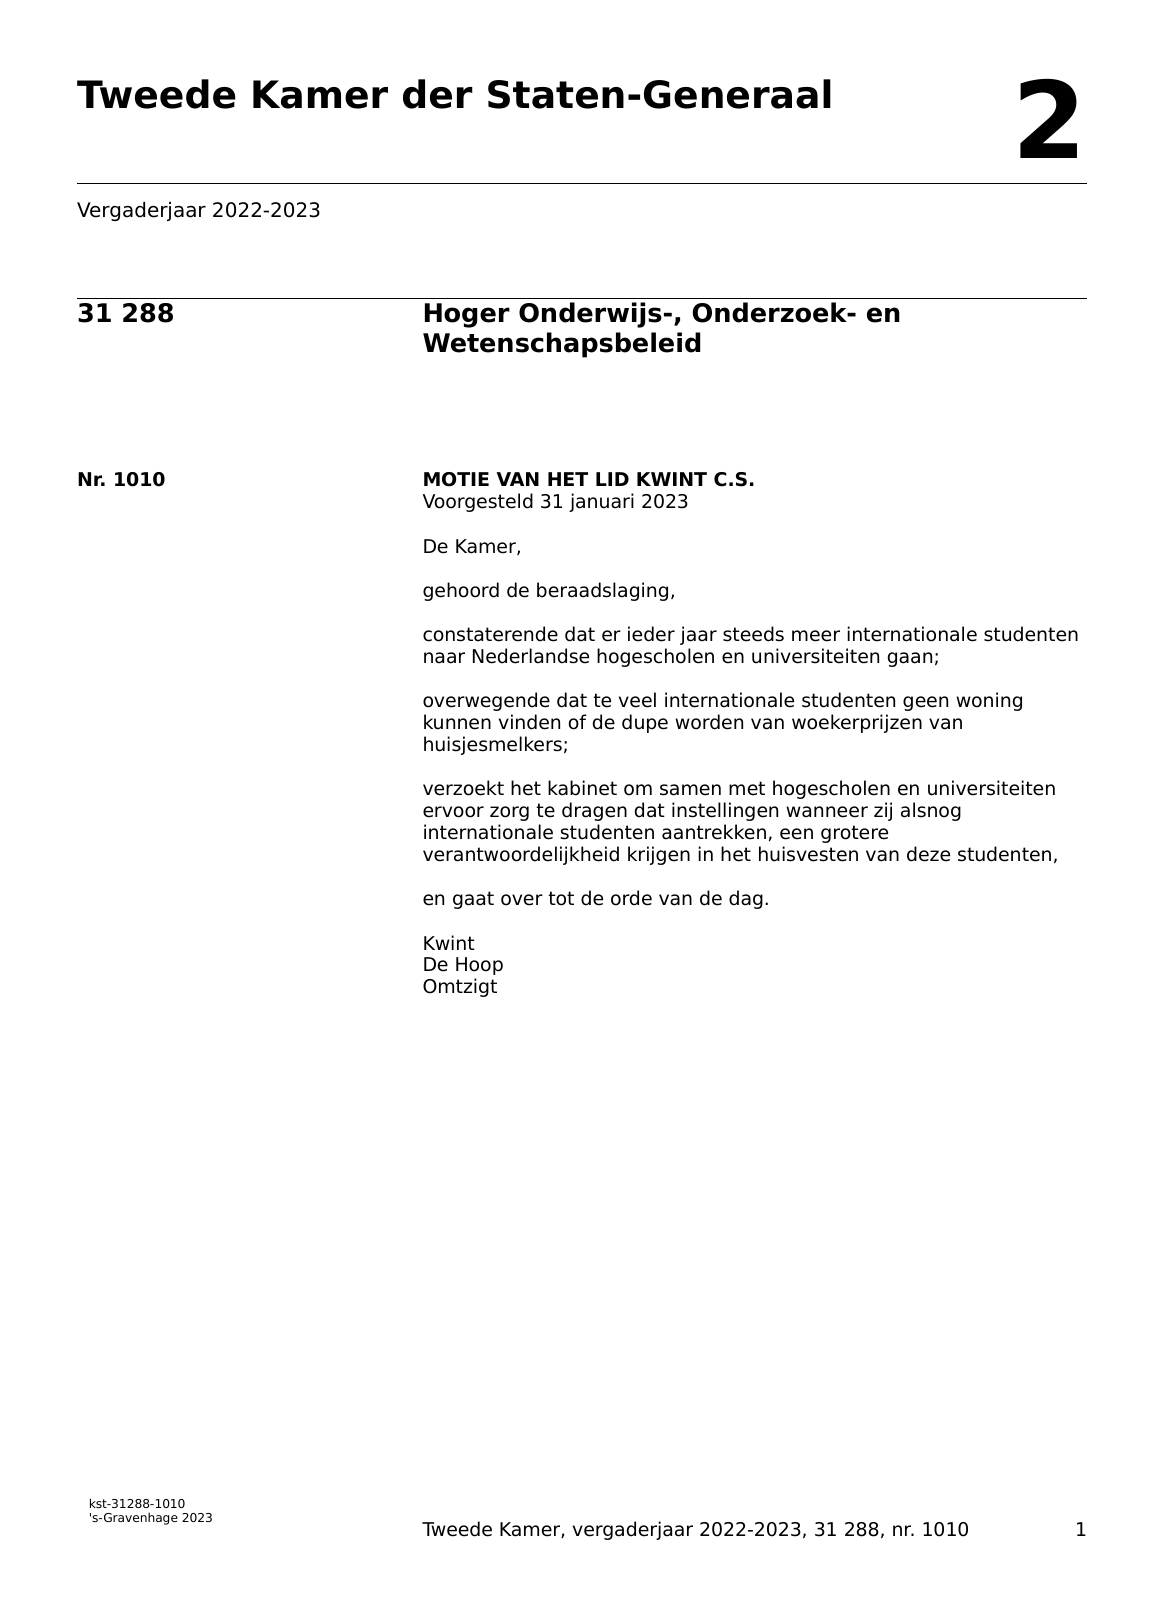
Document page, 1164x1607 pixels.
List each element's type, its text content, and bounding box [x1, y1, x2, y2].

text Kwint [422, 932, 1087, 954]
subtitle Nr. 1010 MOTIE VAN HET LID KWINT C.S. [77, 469, 1087, 491]
text verzoekt het kabinet om samen met hogescholen en universiteiten ervoor zorg te dragen dat instellingen wanneer zij alsnog internationale studenten aantrekken, een grotere verantwoordelijkheid krijgen in het huisvesten van deze studenten, [422, 778, 1087, 866]
text 's-Gravenhage 2023 [88, 1511, 323, 1525]
subtitle 31 288 Hoger Onderwijs-, Onderzoek- en Wetenschapsbeleid [77, 299, 1087, 358]
table_cell Vergaderjaar 2022-2023 [77, 184, 1087, 298]
table_header 2 [886, 59, 1087, 183]
text constaterende dat er ieder jaar steeds meer internationale studenten naar Nederlandse hogescholen en universiteiten gaan; [422, 624, 1087, 668]
text Voorgesteld 31 januari 2023 [422, 491, 1087, 513]
text en gaat over tot de orde van de dag. [422, 888, 1087, 910]
text De Kamer, [422, 536, 1087, 557]
table_header Tweede Kamer der Staten-Generaal [77, 59, 886, 183]
text gehoord de beraadslaging, [422, 580, 1087, 602]
text De Hoop [422, 954, 1087, 976]
text kst-31288-1010 [88, 1497, 323, 1511]
text overwegende dat te veel internationale studenten geen woning kunnen vinden of de dupe worden van woekerprijzen van huisjesmelkers; [422, 690, 1087, 756]
text Omtzigt [422, 976, 1087, 998]
